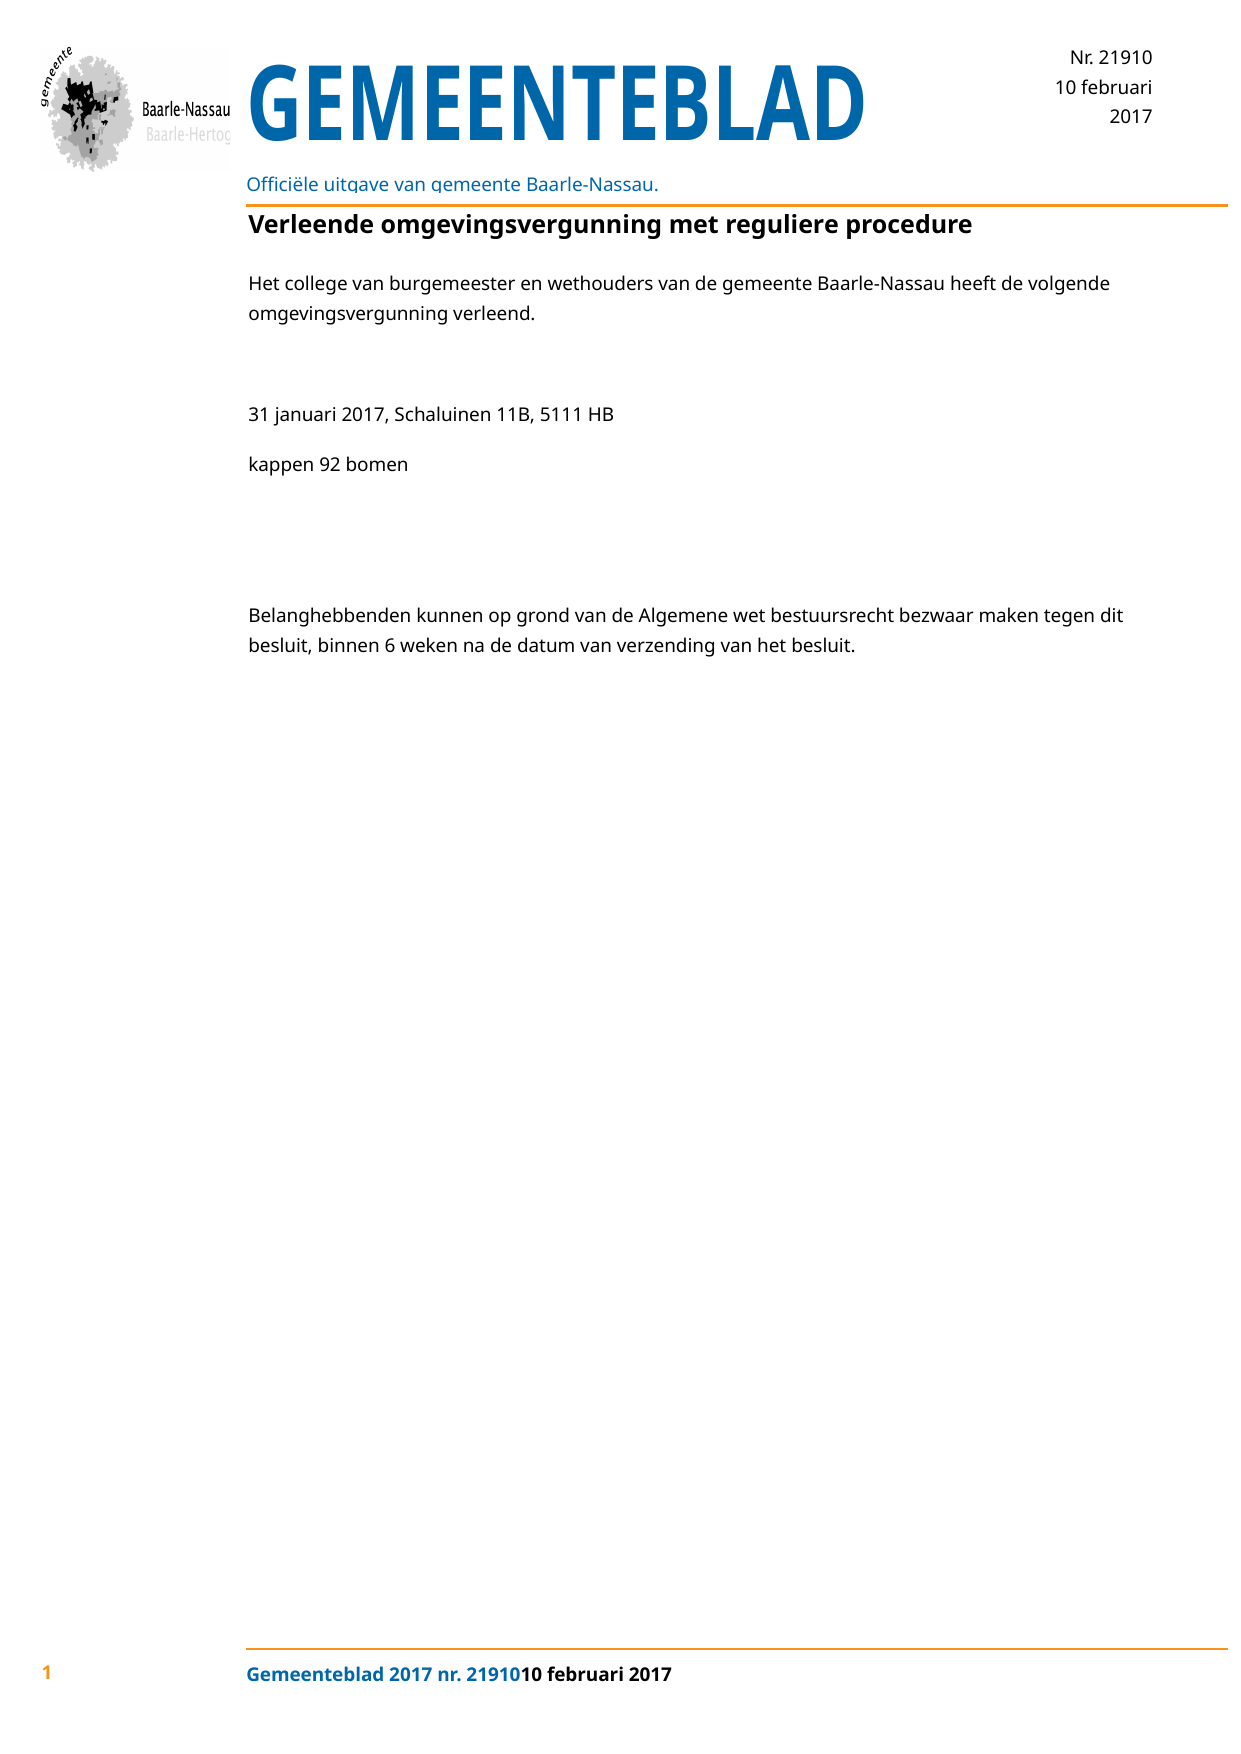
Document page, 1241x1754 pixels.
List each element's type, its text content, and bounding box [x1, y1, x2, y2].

text 31 januari 2017, Schaluinen 11B, 5111 HB [248, 401, 1152, 426]
text Het college van burgemeester en wethouders van de gemeente Baarle-Nassau heeft de volgende omgevingsvergunning verleend. [248, 270, 1152, 326]
text kappen 92 bomen [248, 451, 1152, 477]
text Belanghebbenden kunnen op grond van de Algemene wet bestuursrecht bezwaar maken tegen dit besluit, binnen 6 weken na de datum van verzending van het besluit. [248, 602, 1152, 658]
picture [41, 47, 231, 172]
text Verleende omgevingsvergunning met reguliere procedure [248, 207, 1152, 241]
